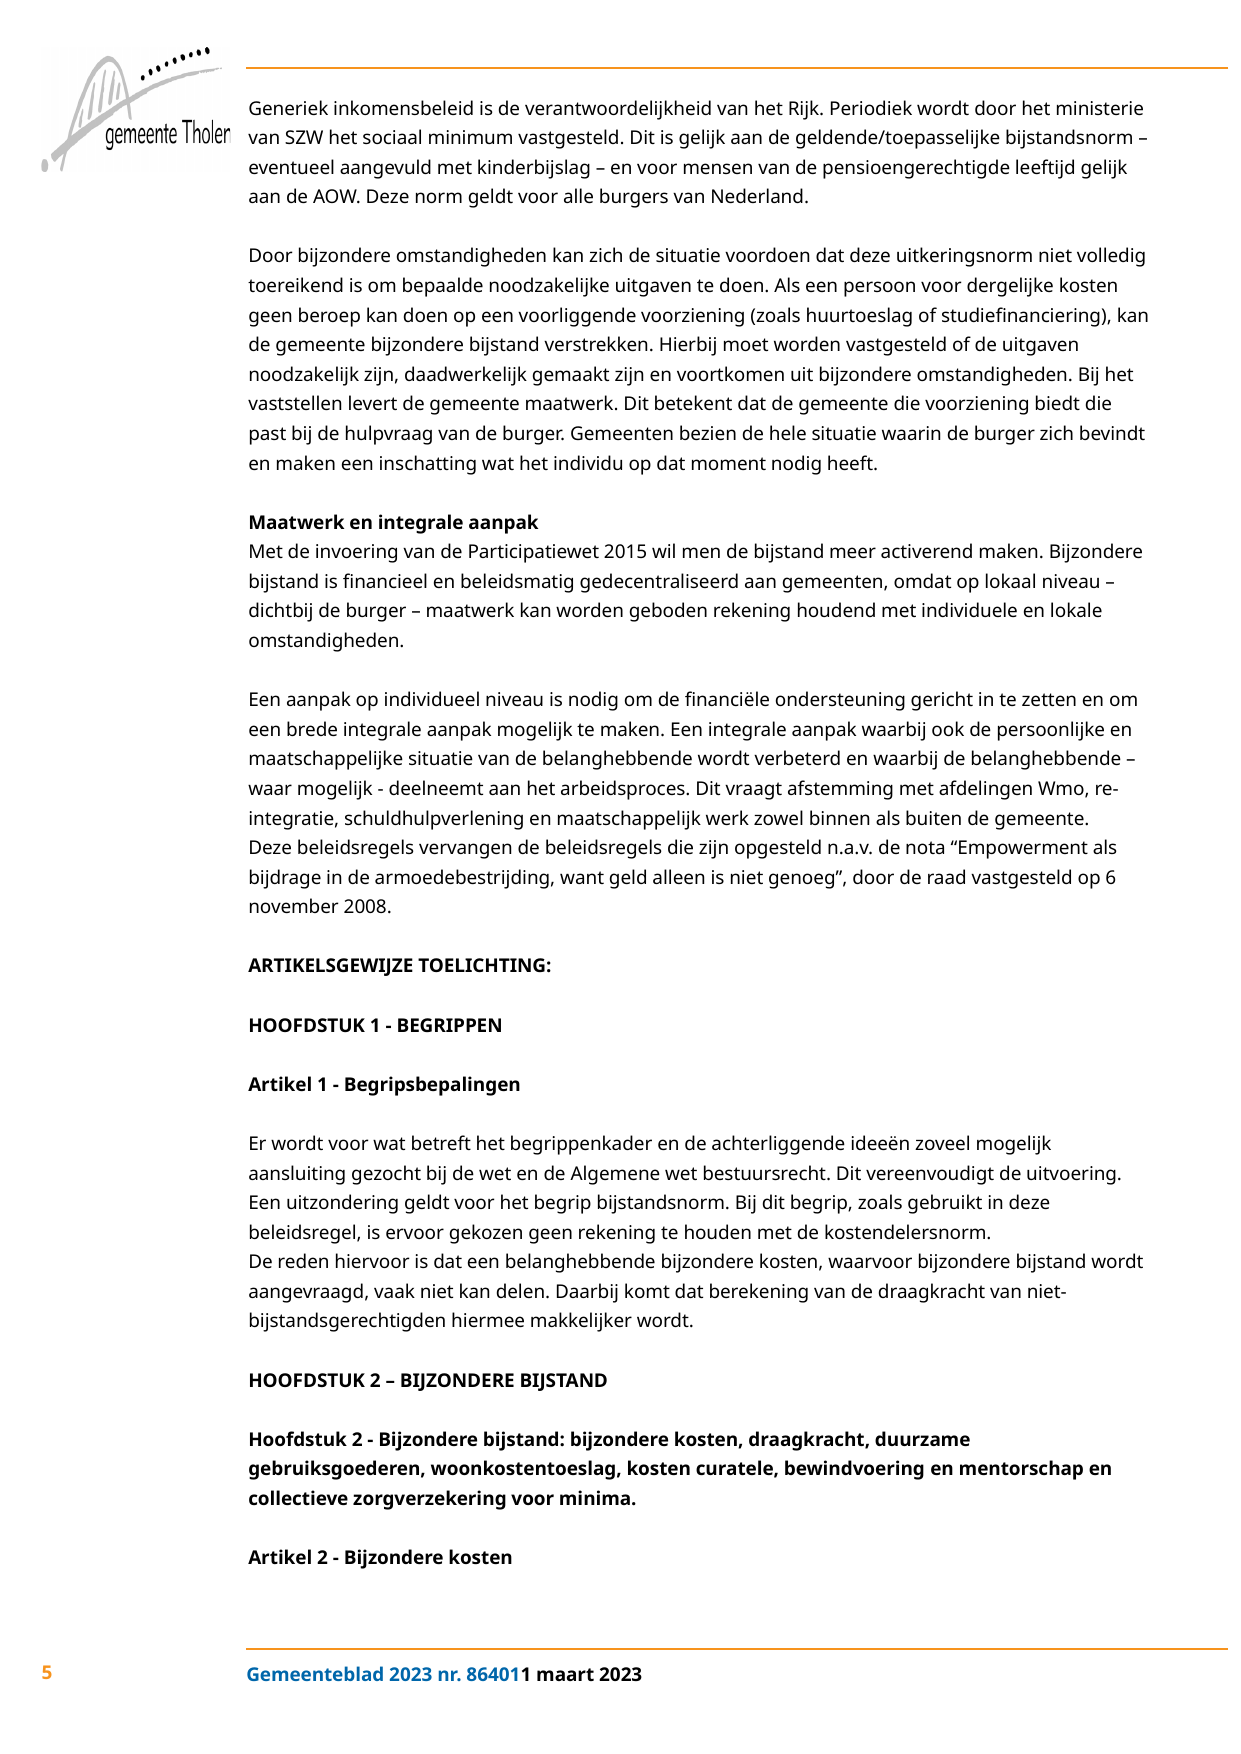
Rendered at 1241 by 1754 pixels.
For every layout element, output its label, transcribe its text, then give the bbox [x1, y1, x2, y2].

text Een aanpak op individueel niveau is nodig om de financiële ondersteuning gericht in te zetten en om een brede integrale aanpak mogelijk te maken. Een integrale aanpak waarbij ook de persoonlijke en maatschappelijke situatie van de belanghebbende wordt verbeterd en waarbij de belanghebbende – waar mogelijk - deelneemt aan het arbeidsproces. Dit vraagt afstemming met afdelingen Wmo, re-integratie, schuldhulpverlening en maatschappelijk werk zowel binnen als buiten de gemeente. [248, 686, 1152, 831]
text Een uitzondering geldt voor het begrip bijstandsnorm. Bij dit begrip, zoals gebruikt in deze beleidsregel, is ervoor gekozen geen rekening te houden met de kostendelersnorm. [248, 1189, 1152, 1245]
text HOOFDSTUK 2 – BIJZONDERE BIJSTAND [248, 1367, 1152, 1393]
text HOOFDSTUK 1 - BEGRIPPEN [248, 1012, 1152, 1038]
text Generiek inkomensbeleid is de verantwoordelijkheid van het Rijk. Periodiek wordt door het ministerie van SZW het sociaal minimum vastgesteld. Dit is gelijk aan de geldende/toepasselijke bijstandsnorm – eventueel aangevuld met kinderbijslag – en voor mensen van de pensioengerechtigde leeftijd gelijk aan de AOW. Deze norm geldt voor alle burgers van Nederland. [248, 95, 1152, 209]
text Artikel 2 - Bijzondere kosten [248, 1544, 1152, 1570]
picture [41, 47, 231, 172]
text Deze beleidsregels vervangen de beleidsregels die zijn opgesteld n.a.v. de nota “Empowerment als bijdrage in de armoedebestrijding, want geld alleen is niet genoeg”, door de raad vastgesteld op 6 november 2008. [248, 834, 1152, 919]
text Door bijzondere omstandigheden kan zich de situatie voordoen dat deze uitkeringsnorm niet volledig toereikend is om bepaalde noodzakelijke uitgaven te doen. Als een persoon voor dergelijke kosten geen beroep kan doen op een voorliggende voorziening (zoals huurtoeslag of studiefinanciering), kan de gemeente bijzondere bijstand verstrekken. Hierbij moet worden vastgesteld of de uitgaven noodzakelijk zijn, daadwerkelijk gemaakt zijn en voortkomen uit bijzondere omstandigheden. Bij het vaststellen levert de gemeente maatwerk. Dit betekent dat de gemeente die voorziening biedt die past bij de hulpvraag van de burger. Gemeenten bezien de hele situatie waarin de burger zich bevindt en maken een inschatting wat het individu op dat moment nodig heeft. [248, 243, 1152, 476]
text Maatwerk en integrale aanpak [248, 509, 1152, 535]
text Hoofdstuk 2 - Bijzondere bijstand: bijzondere kosten, draagkracht, duurzame gebruiksgoederen, woonkostentoeslag, kosten curatele, bewindvoering en mentorschap en collectieve zorgverzekering voor minima. [248, 1426, 1152, 1511]
text Er wordt voor wat betreft het begrippenkader en de achterliggende ideeën zoveel mogelijk aansluiting gezocht bij de wet en de Algemene wet bestuursrecht. Dit vereenvoudigt de uitvoering. [248, 1130, 1152, 1186]
text ARTIKELSGEWIJZE TOELICHTING: [248, 953, 1152, 978]
text Met de invoering van de Participatiewet 2015 wil men de bijstand meer activerend maken. Bijzondere bijstand is financieel en beleidsmatig gedecentraliseerd aan gemeenten, omdat op lokaal niveau – dichtbij de burger – maatwerk kan worden geboden rekening houdend met individuele en lokale omstandigheden. [248, 538, 1152, 653]
text Artikel 1 - Begripsbepalingen [248, 1071, 1152, 1097]
text De reden hiervoor is dat een belanghebbende bijzondere kosten, waarvoor bijzondere bijstand wordt aangevraagd, vaak niet kan delen. Daarbij komt dat berekening van de draagkracht van niet-bijstandsgerechtigden hiermee makkelijker wordt. [248, 1248, 1152, 1333]
